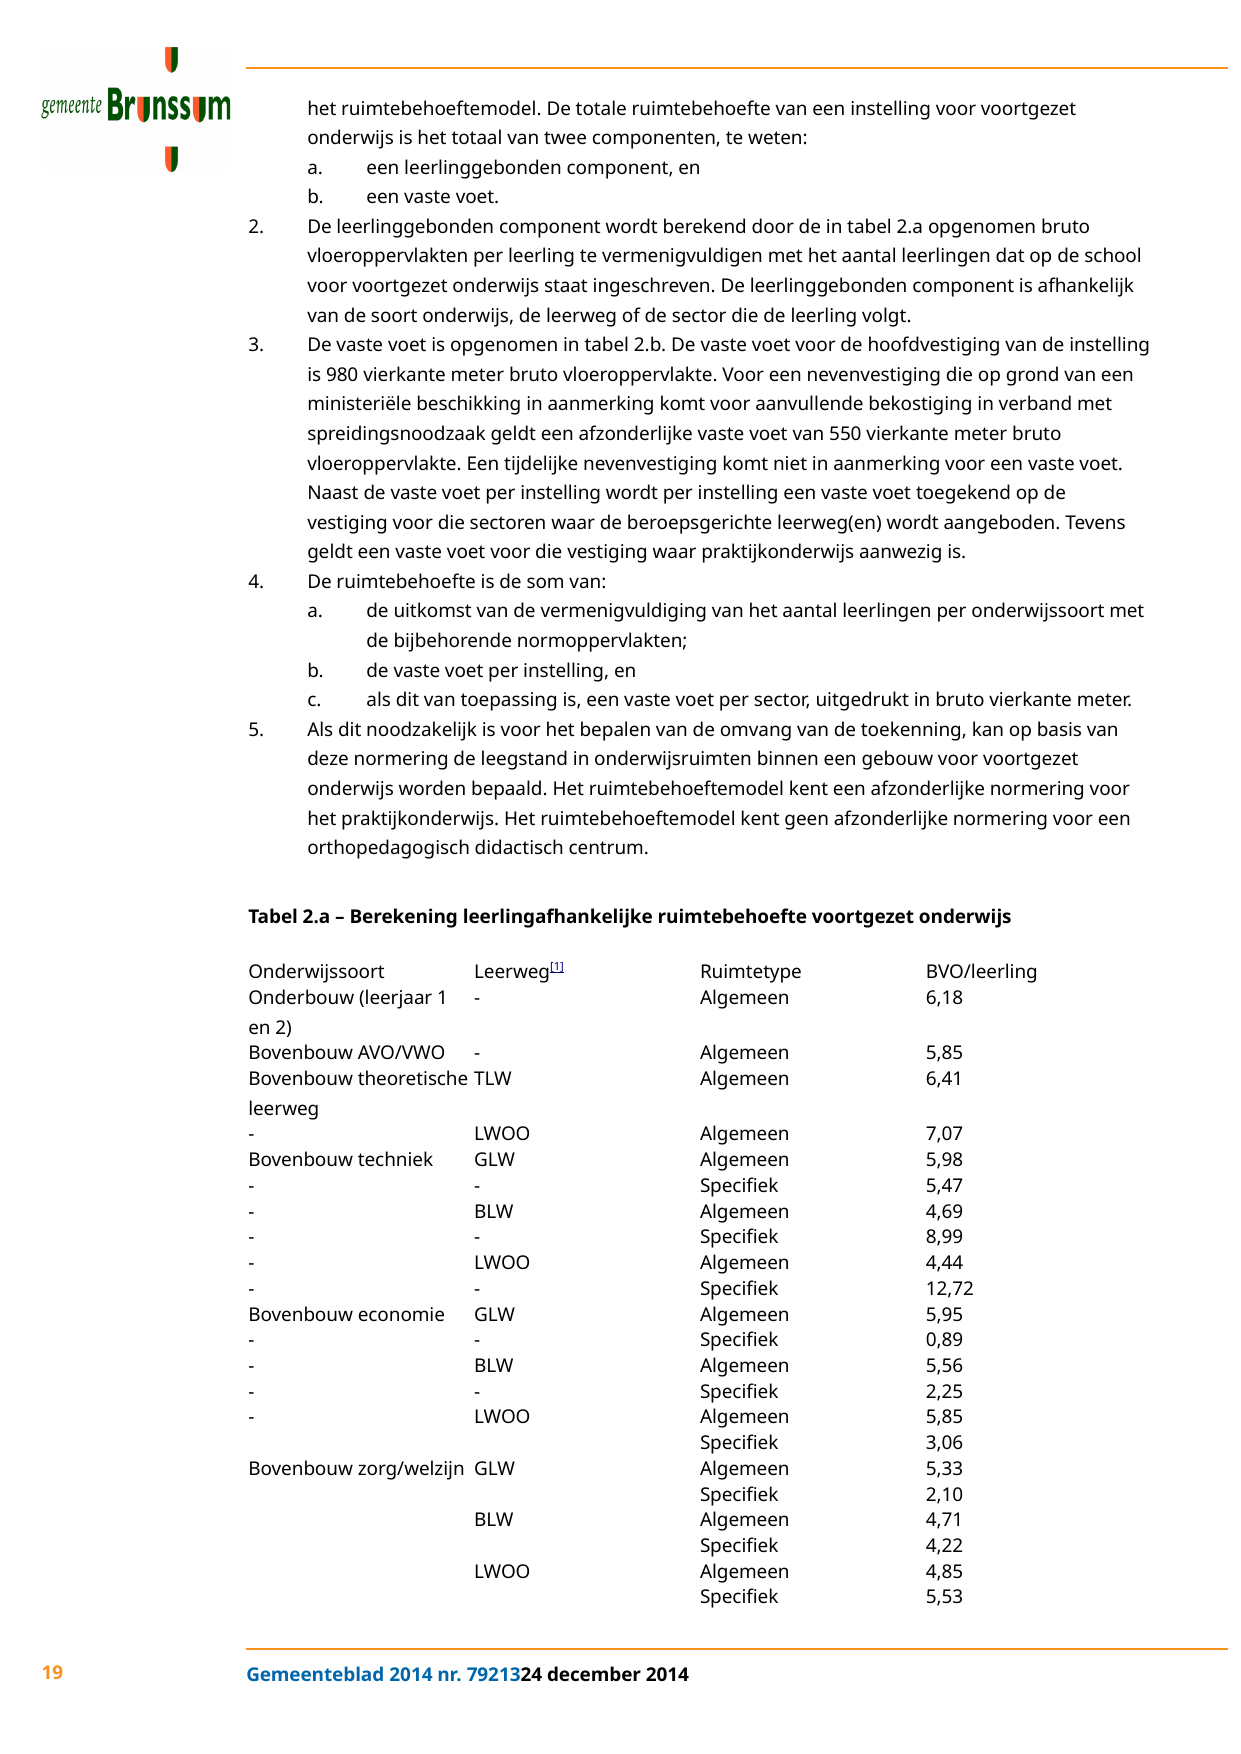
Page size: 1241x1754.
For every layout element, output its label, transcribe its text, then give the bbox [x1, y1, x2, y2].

table_cell GLW [474, 1455, 700, 1481]
table_cell Specifiek [700, 1378, 926, 1404]
table_cell 5,85 [926, 1040, 1152, 1065]
picture [41, 47, 231, 172]
table_cell LWOO [474, 1249, 700, 1275]
table_cell 0,89 [926, 1326, 1152, 1352]
table_cell - [248, 1172, 474, 1198]
table_cell [248, 1584, 474, 1609]
table_header Ruimtetype [700, 959, 926, 984]
table_cell 5,56 [926, 1352, 1152, 1378]
table_cell TLW [474, 1065, 700, 1121]
table_cell Algemeen [700, 1301, 926, 1326]
table_cell LWOO [474, 1121, 700, 1146]
table_cell - [248, 1326, 474, 1352]
table_cell Specifiek [700, 1172, 926, 1198]
table_cell Specifiek [700, 1584, 926, 1609]
table_cell - [474, 1326, 700, 1352]
table_cell 5,85 [926, 1404, 1152, 1429]
table_cell 4,69 [926, 1198, 1152, 1223]
table_cell Algemeen [700, 1249, 926, 1275]
table_cell LWOO [474, 1558, 700, 1584]
table_cell Algemeen [700, 1455, 926, 1481]
table_cell GLW [474, 1146, 700, 1172]
table_cell - [248, 1198, 474, 1223]
list de uitkomst van de vermenigvuldiging van het aantal leerlingen per onderwijssoort met de bijbehorende normoppervlakten; [307, 598, 1152, 653]
table_cell 2,25 [926, 1378, 1152, 1404]
table_cell Bovenbouw zorg/welzijn [248, 1455, 474, 1481]
table_cell - [248, 1378, 474, 1404]
list het ruimtebehoeftemodel. De totale ruimtebehoefte van een instelling voor voortgezet onderwijs is het totaal van twee componenten, te weten: [248, 95, 1152, 150]
table_cell - [248, 1249, 474, 1275]
table_cell 4,85 [926, 1558, 1152, 1584]
table_cell Specifiek [700, 1481, 926, 1507]
list een vaste voet. [307, 183, 1152, 209]
table_cell [474, 1584, 700, 1609]
table_cell Algemeen [700, 1121, 926, 1146]
list als dit van toepassing is, een vaste voet per sector, uitgedrukt in bruto vierkante meter. [307, 686, 1152, 712]
list De leerlinggebonden component wordt berekend door de in tabel 2.a opgenomen bruto vloeroppervlakten per leerling te vermenigvuldigen met het aantal leerlingen dat op de school voor voortgezet onderwijs staat ingeschreven. De leerlinggebonden component is afhankelijk van de soort onderwijs, de leerweg of de sector die de leerling volgt. [248, 213, 1152, 328]
table_cell BLW [474, 1198, 700, 1223]
table_cell 6,41 [926, 1065, 1152, 1121]
table_cell - [474, 1172, 700, 1198]
table_header BVO/leerling [926, 959, 1152, 984]
table_cell Algemeen [700, 1065, 926, 1121]
table_cell - [474, 1040, 700, 1065]
table_cell [248, 1429, 474, 1455]
table_cell 6,18 [926, 984, 1152, 1039]
table_cell 5,53 [926, 1584, 1152, 1609]
table_cell Specifiek [700, 1224, 926, 1249]
table_cell Algemeen [700, 984, 926, 1039]
table_cell Specifiek [700, 1429, 926, 1455]
table_cell Algemeen [700, 1352, 926, 1378]
table_cell Specifiek [700, 1326, 926, 1352]
table_cell [474, 1481, 700, 1507]
table_cell [248, 1558, 474, 1584]
table_cell 7,07 [926, 1121, 1152, 1146]
table_cell [248, 1507, 474, 1532]
list De vaste voet is opgenomen in tabel 2.b. De vaste voet voor de hoofdvestiging van de instelling is 980 vierkante meter bruto vloeroppervlakte. Voor een nevenvestiging die op grond van een ministeriële beschikking in aanmerking komt voor aanvullende bekostiging in verband met spreidingsnoodzaak geldt een afzonderlijke vaste voet van 550 vierkante meter bruto vloeroppervlakte. Een tijdelijke nevenvestiging komt niet in aanmerking voor een vaste voet. Naast de vaste voet per instelling wordt per instelling een vaste voet toegekend op de vestiging voor die sectoren waar de beroepsgerichte leerweg(en) wordt aangeboden. Tevens geldt een vaste voet voor die vestiging waar praktijkonderwijs aanwezig is. [248, 331, 1152, 564]
table_cell [474, 1532, 700, 1558]
table_cell 4,71 [926, 1507, 1152, 1532]
table_cell LWOO [474, 1404, 700, 1429]
list De ruimtebehoefte is de som van: [248, 568, 1152, 594]
table_cell [474, 1429, 700, 1455]
table_cell 5,33 [926, 1455, 1152, 1481]
table_cell 5,47 [926, 1172, 1152, 1198]
table_cell Algemeen [700, 1558, 926, 1584]
table_cell - [474, 984, 700, 1039]
list de vaste voet per instelling, en [307, 657, 1152, 683]
table_cell Bovenbouw techniek [248, 1146, 474, 1172]
table_cell Specifiek [700, 1532, 926, 1558]
table_header Onderwijssoort [248, 959, 474, 984]
table_cell - [248, 1352, 474, 1378]
table_cell Algemeen [700, 1198, 926, 1223]
table_cell [248, 1481, 474, 1507]
table_cell GLW [474, 1301, 700, 1326]
table_cell Algemeen [700, 1507, 926, 1532]
table_cell - [248, 1275, 474, 1301]
text Tabel 2.a – Berekening leerlingafhankelijke ruimtebehoefte voortgezet onderwijs [248, 903, 1152, 929]
list Als dit noodzakelijk is voor het bepalen van de omvang van de toekenning, kan op basis van deze normering de leegstand in onderwijsruimten binnen een gebouw voor voortgezet onderwijs worden bepaald. Het ruimtebehoeftemodel kent een afzonderlijke normering voor het praktijkonderwijs. Het ruimtebehoeftemodel kent geen afzonderlijke normering voor een orthopedagogisch didactisch centrum. [248, 716, 1152, 860]
table_cell - [248, 1224, 474, 1249]
table_cell Bovenbouw economie [248, 1301, 474, 1326]
table_cell Onderbouw (leerjaar 1 en 2) [248, 984, 474, 1039]
table_cell BLW [474, 1352, 700, 1378]
table_cell - [248, 1121, 474, 1146]
table_cell [248, 1532, 474, 1558]
table_cell BLW [474, 1507, 700, 1532]
table_cell - [474, 1378, 700, 1404]
table_cell Algemeen [700, 1146, 926, 1172]
table_cell 3,06 [926, 1429, 1152, 1455]
table_cell Specifiek [700, 1275, 926, 1301]
table_cell - [474, 1224, 700, 1249]
table_cell Algemeen [700, 1404, 926, 1429]
table_cell Bovenbouw theoretische leerweg [248, 1065, 474, 1121]
table_cell 4,44 [926, 1249, 1152, 1275]
table_cell - [474, 1275, 700, 1301]
table_cell - [248, 1404, 474, 1429]
table_cell 12,72 [926, 1275, 1152, 1301]
table_cell 2,10 [926, 1481, 1152, 1507]
table_cell 5,98 [926, 1146, 1152, 1172]
table_cell Bovenbouw AVO/VWO [248, 1040, 474, 1065]
table_cell 8,99 [926, 1224, 1152, 1249]
table_cell Algemeen [700, 1040, 926, 1065]
table_cell 4,22 [926, 1532, 1152, 1558]
list een leerlinggebonden component, en [307, 154, 1152, 180]
table_header Leerweg[1] [474, 959, 700, 984]
table_cell 5,95 [926, 1301, 1152, 1326]
